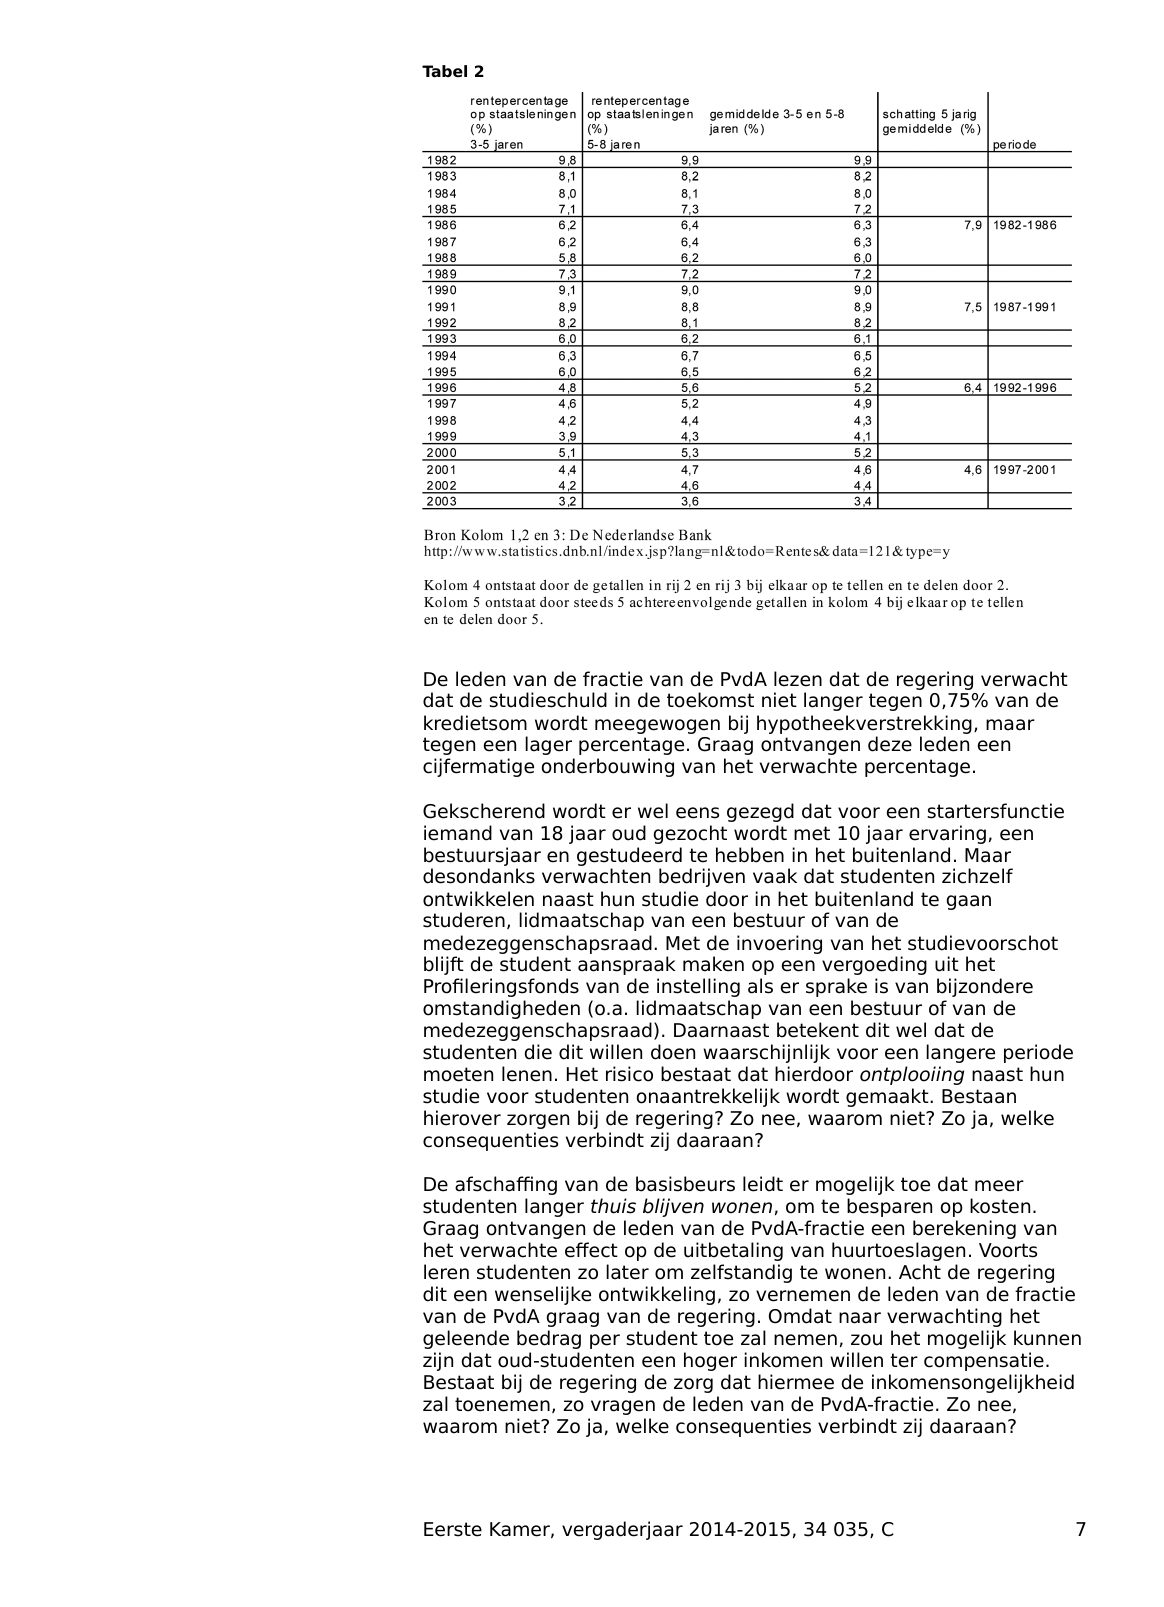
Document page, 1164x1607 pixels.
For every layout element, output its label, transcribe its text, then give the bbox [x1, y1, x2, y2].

text De afschaffing van de basisbeurs leidt er mogelijk toe dat meer studenten langer thuis blijven wonen, om te besparen op kosten. Graag ontvangen de leden van de PvdA-fractie een berekening van het verwachte effect op de uitbetaling van huurtoeslagen. Voorts leren studenten zo later om zelfstandig te wonen. Acht de regering dit een wenselijke ontwikkeling, zo vernemen de leden van de fractie van de PvdA graag van de regering. Omdat naar verwachting het geleende bedrag per student toe zal nemen, zou het mogelijk kunnen zijn dat oud-studenten een hoger inkomen willen ter compensatie. Bestaat bij de regering de zorg dat hiermee de inkomensongelijkheid zal toenemen, zo vragen de leden van de PvdA-fractie. Zo nee, waarom niet? Zo ja, welke consequenties verbindt zij daaraan? [422, 1174, 1087, 1438]
text Gekscherend wordt er wel eens gezegd dat voor een startersfunctie iemand van 18 jaar oud gezocht wordt met 10 jaar ervaring, een bestuursjaar en gestudeerd te hebben in het buitenland. Maar desondanks verwachten bedrijven vaak dat studenten zichzelf ontwikkelen naast hun studie door in het buitenland te gaan studeren, lidmaatschap van een bestuur of van de medezeggenschapsraad. Met de invoering van het studievoorschot blijft de student aanspraak maken op een vergoeding uit het Profileringsfonds van de instelling als er sprake is van bijzondere omstandigheden (o.a. lidmaatschap van een bestuur of van de medezeggenschapsraad). Daarnaast betekent dit wel dat de studenten die dit willen doen waarschijnlijk voor een langere periode moeten lenen. Het risico bestaat dat hierdoor ontplooiing naast hun studie voor studenten onaantrekkelijk wordt gemaakt. Bestaan hierover zorgen bij de regering? Zo nee, waarom niet? Zo ja, welke consequenties verbindt zij daaraan? [422, 801, 1087, 1152]
picture [422, 92, 1072, 625]
text Tabel 2 [422, 63, 1072, 81]
text De leden van de fractie van de PvdA lezen dat de regering verwacht dat de studieschuld in de toekomst niet langer tegen 0,75% van de kredietsom wordt meegewogen bij hypotheekverstrekking, maar tegen een lager percentage. Graag ontvangen deze leden een cijfermatige onderbouwing van het verwachte percentage. [422, 668, 1087, 778]
